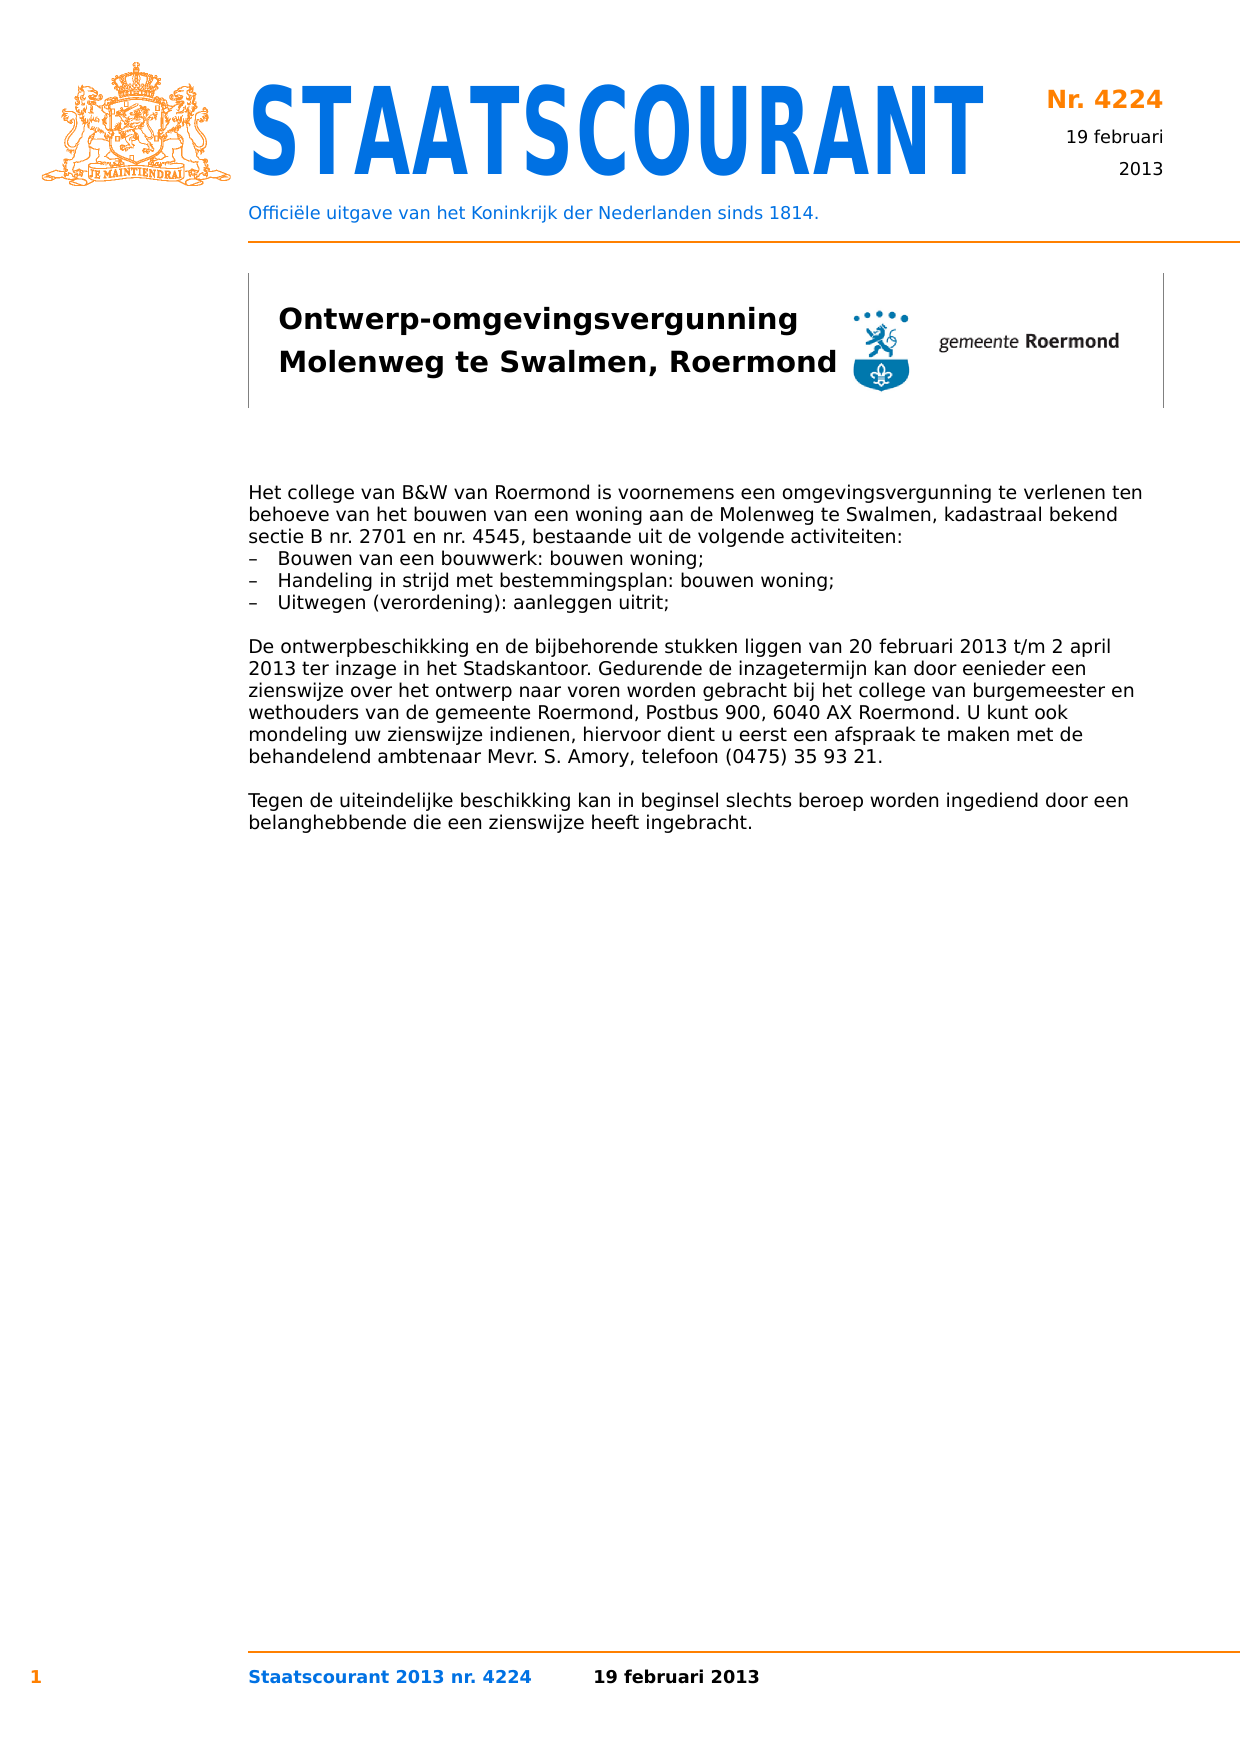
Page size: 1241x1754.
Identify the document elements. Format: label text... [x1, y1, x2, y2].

text De ontwerpbeschikking en de bijbehorende stukken liggen van 20 februari 2013 t/m 2 april 2013 ter inzage in het Stadskantoor. Gedurende de inzagetermijn kan door eenieder een zienswijze over het ontwerp naar voren worden gebracht bij het college van burgemeester en wethouders van de gemeente Roermond, Postbus 900, 6040 AX Roermond. U kunt ook mondeling uw zienswijze indienen, hiervoor dient u eerst een afspraak te maken met de behandelend ambtenaar Mevr. S. Amory, telefoon (0475) 35 93 21. [248, 636, 1163, 768]
table_header STAATSCOURANT [248, 62, 998, 203]
text Tegen de uiteindelijke beschikking kan in beginsel slechts beroep worden ingediend door een belanghebbende die een zienswijze heeft ingebracht. [248, 790, 1163, 834]
table_header Nr. 4224 [998, 62, 1240, 121]
table_header [25, 62, 248, 241]
table_cell Officiële uitgave van het Koninkrijk der Nederlanden sinds 1814. [248, 203, 1240, 241]
text – Uitwegen (verordening): aanleggen uitrit; [248, 592, 1163, 614]
picture [41, 62, 231, 186]
table_cell 2013 [998, 153, 1240, 203]
picture [838, 302, 1134, 397]
text – Handeling in strijd met bestemmingsplan: bouwen woning; [248, 570, 1163, 592]
table_cell 19 februari [998, 121, 1240, 153]
text – Bouwen van een bouwwerk: bouwen woning; [248, 548, 1163, 570]
text Het college van B&W van Roermond is voornemens een omgevingsvergunning te verlenen ten behoeve van het bouwen van een woning aan de Molenweg te Swalmen, kadastraal bekend sectie B nr. 2701 en nr. 4545, bestaande uit de volgende activiteiten: [248, 482, 1163, 548]
subtitle Ontwerp-omgevingsvergunning Molenweg te Swalmen, Roermond [249, 273, 1163, 408]
